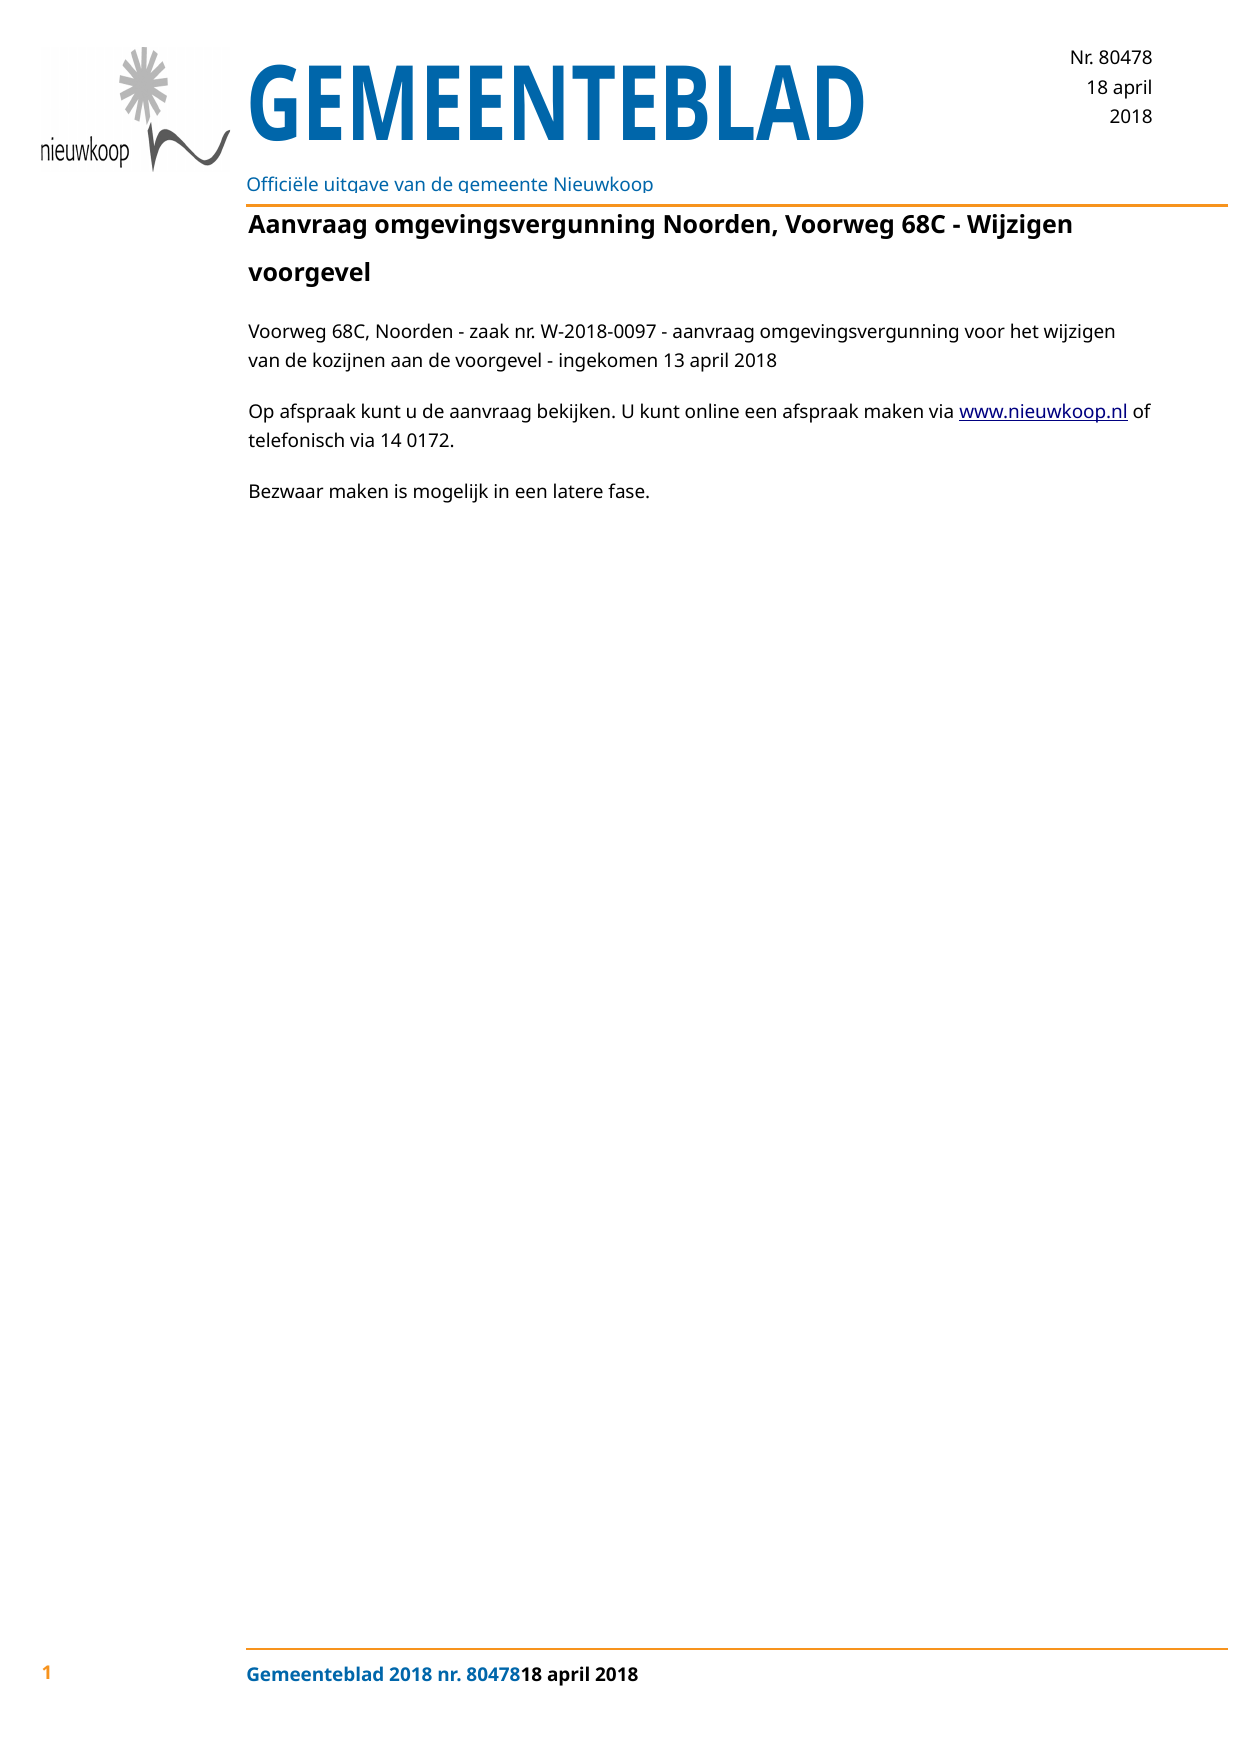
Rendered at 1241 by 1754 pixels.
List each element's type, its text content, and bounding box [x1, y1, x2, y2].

text Voorweg 68C, Noorden - zaak nr. W-2018-0097 - aanvraag omgevingsvergunning voor het wijzigen van de kozijnen aan de voorgevel - ingekomen 13 april 2018 [248, 318, 1152, 373]
text Op afspraak kunt u de aanvraag bekijken. U kunt online een afspraak maken via www.nieuwkoop.nl of telefonisch via 14 0172. [248, 398, 1152, 453]
picture [41, 47, 231, 172]
text Aanvraag omgevingsvergunning Noorden, Voorweg 68C - Wijzigen voorgevel [248, 207, 1152, 288]
text Bezwaar maken is mogelijk in een latere fase. [248, 478, 1152, 504]
